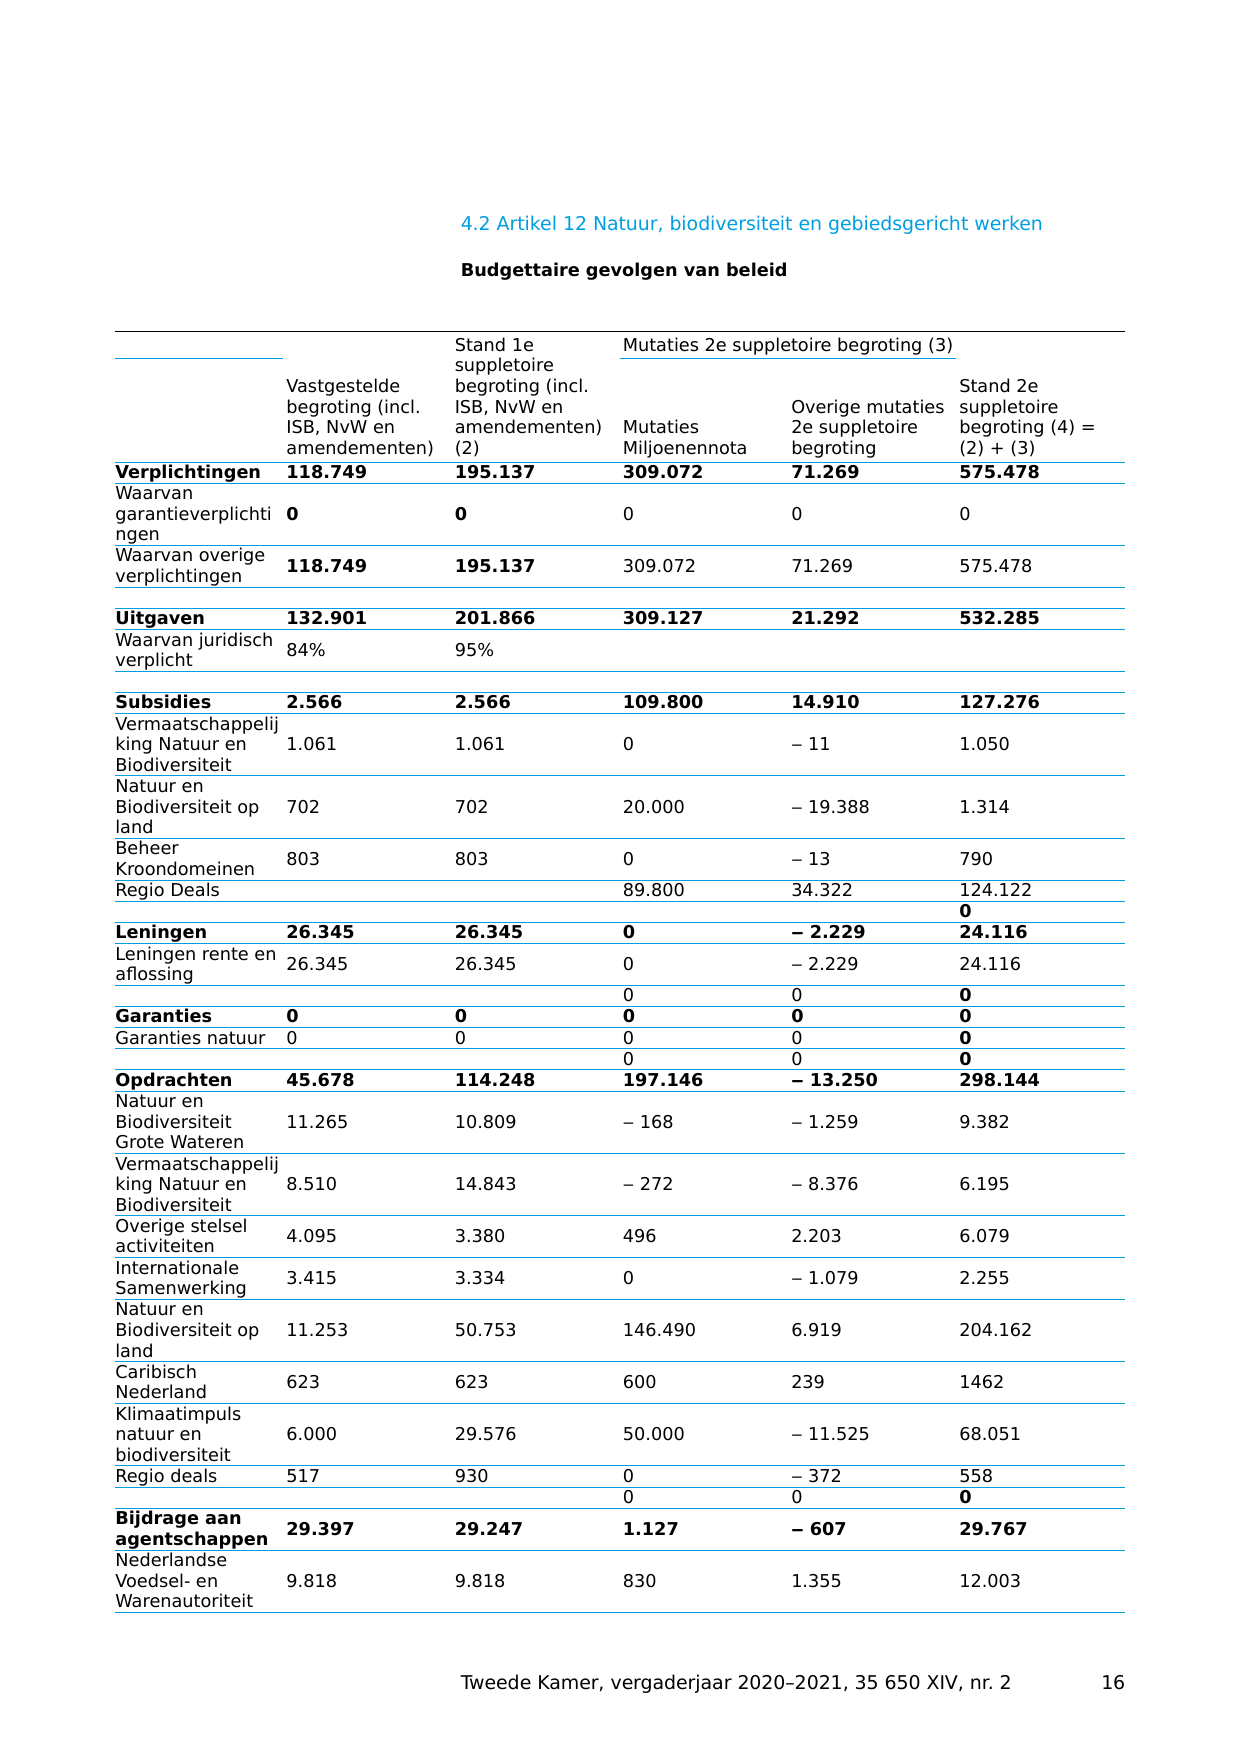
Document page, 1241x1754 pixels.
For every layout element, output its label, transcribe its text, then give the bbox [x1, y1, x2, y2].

table_cell Klimaatimpuls natuur en biodiversiteit [115, 1404, 283, 1465]
table_cell 6.000 [283, 1404, 452, 1465]
table_cell 11.253 [283, 1300, 452, 1361]
table_cell Uitgaven [115, 609, 283, 629]
table_cell 68.051 [956, 1404, 1125, 1465]
table_cell 803 [452, 839, 620, 879]
table_cell 29.247 [452, 1509, 620, 1549]
table_cell 95% [452, 630, 620, 671]
table_cell ‒ 272 [620, 1154, 788, 1215]
table_cell Vastgestelde begroting (incl. ISB, NvW en amendementen) [283, 332, 452, 461]
table_cell 132.901 [283, 609, 452, 629]
table_cell 3.415 [283, 1258, 452, 1299]
table_cell [452, 672, 620, 692]
table_cell 4.095 [283, 1216, 452, 1257]
table_cell Vermaatschappelijking Natuur en Biodiversiteit [115, 714, 283, 775]
table_cell 0 [452, 484, 620, 545]
title 4.2 Artikel 12 Natuur, biodiversiteit en gebiedsgericht werken [461, 213, 1125, 235]
table_cell [115, 1049, 283, 1069]
text Budgettaire gevolgen van beleid [461, 258, 1125, 281]
table_cell Verplichtingen [115, 463, 283, 482]
table_cell 0 [283, 1007, 452, 1027]
table_cell 3.380 [452, 1216, 620, 1257]
table_cell [956, 588, 1125, 608]
table_cell [452, 1049, 620, 1069]
table_cell 309.127 [620, 609, 788, 629]
table_cell 0 [620, 484, 788, 545]
table_cell 20.000 [620, 776, 788, 838]
table_cell 0 [620, 1049, 788, 1069]
table_cell [788, 902, 956, 922]
table_cell 600 [620, 1362, 788, 1403]
table_cell 118.749 [283, 546, 452, 587]
table_cell 24.116 [956, 944, 1125, 985]
table_cell 532.285 [956, 609, 1125, 629]
table_cell 11.265 [283, 1092, 452, 1153]
table_cell 71.269 [788, 463, 956, 482]
table_cell 0 [620, 1028, 788, 1048]
table_cell Garanties [115, 1007, 283, 1027]
table_cell [115, 986, 283, 1006]
table_cell 309.072 [620, 546, 788, 587]
table_cell ‒ 168 [620, 1092, 788, 1153]
table_cell 114.248 [452, 1070, 620, 1091]
table_cell ‒ 2.229 [788, 944, 956, 985]
table_cell 0 [620, 714, 788, 775]
table_cell [620, 902, 788, 922]
table_cell ‒ 19.388 [788, 776, 956, 838]
table_cell 0 [788, 1049, 956, 1069]
table_cell 2.203 [788, 1216, 956, 1257]
table_cell 195.137 [452, 546, 620, 587]
table_cell Natuur en Biodiversiteit op land [115, 1300, 283, 1361]
table_cell 0 [283, 1028, 452, 1048]
table_cell 298.144 [956, 1070, 1125, 1091]
table_cell 0 [956, 1049, 1125, 1069]
table_cell Internationale Samenwerking [115, 1258, 283, 1299]
table_cell [452, 902, 620, 922]
table_cell Beheer Kroondomeinen [115, 839, 283, 879]
table_cell 558 [956, 1466, 1125, 1487]
table_cell ‒ 2.229 [788, 923, 956, 943]
table_cell 71.269 [788, 546, 956, 587]
table_cell ‒ 11.525 [788, 1404, 956, 1465]
table_cell 12.003 [956, 1551, 1125, 1612]
table_cell [283, 881, 452, 901]
table_cell 34.322 [788, 881, 956, 901]
table_cell ‒ 1.259 [788, 1092, 956, 1153]
table_cell 0 [956, 1028, 1125, 1048]
table_cell 1.355 [788, 1551, 956, 1612]
table_cell [115, 332, 283, 358]
table_cell Caribisch Nederland [115, 1362, 283, 1403]
table_cell 0 [956, 1007, 1125, 1027]
table_cell [283, 986, 452, 1006]
table_cell Mutaties Miljoenennota [620, 359, 788, 461]
table_cell 0 [788, 986, 956, 1006]
table_cell [452, 881, 620, 901]
table_cell Overige mutaties 2e suppletoire begroting [788, 359, 956, 461]
table_cell [452, 1488, 620, 1508]
table_cell [283, 1049, 452, 1069]
table_cell 0 [788, 1028, 956, 1048]
table_cell ‒ 607 [788, 1509, 956, 1549]
table_cell Natuur en Biodiversiteit op land [115, 776, 283, 838]
table_cell Mutaties 2e suppletoire begroting (3) [620, 332, 956, 358]
table_cell Leningen [115, 923, 283, 943]
table_cell 0 [620, 1007, 788, 1027]
table_cell ‒ 11 [788, 714, 956, 775]
table_cell [620, 630, 788, 671]
table_cell 702 [283, 776, 452, 838]
table_cell Overige stelsel activiteiten [115, 1216, 283, 1257]
table_header Budgettaire gevolgen van beleid artikel 12 Natuur, biodiversiteit en gebiedsgericht werken (bedragen x € 1.000) [115, 283, 1125, 331]
table_cell 0 [788, 1007, 956, 1027]
table_cell 0 [452, 1007, 620, 1027]
table_cell 930 [452, 1466, 620, 1487]
table_cell 197.146 [620, 1070, 788, 1091]
table_cell 803 [283, 839, 452, 879]
table_cell 623 [283, 1362, 452, 1403]
table_cell 26.345 [283, 944, 452, 985]
table_cell 0 [620, 986, 788, 1006]
table_cell 2.255 [956, 1258, 1125, 1299]
table_cell 0 [452, 1028, 620, 1048]
table_cell Natuur en Biodiversiteit Grote Wateren [115, 1092, 283, 1153]
table_cell 2.566 [283, 693, 452, 713]
table_cell 0 [788, 484, 956, 545]
table_cell [620, 672, 788, 692]
table_cell Stand 1e suppletoire begroting (incl. ISB, NvW en amendementen) (2) [452, 332, 620, 461]
table_cell 204.162 [956, 1300, 1125, 1361]
table_cell 575.478 [956, 463, 1125, 482]
table_cell 0 [956, 1488, 1125, 1508]
table_cell 239 [788, 1362, 956, 1403]
table_cell 575.478 [956, 546, 1125, 587]
table_cell 29.397 [283, 1509, 452, 1549]
table_cell Leningen rente en aflossing [115, 944, 283, 985]
table_cell 0 [620, 1488, 788, 1508]
table_cell [788, 672, 956, 692]
table_cell 84% [283, 630, 452, 671]
table_cell 1.061 [452, 714, 620, 775]
table_cell 127.276 [956, 693, 1125, 713]
table_cell 3.334 [452, 1258, 620, 1299]
table_cell [115, 359, 283, 461]
table_cell 790 [956, 839, 1125, 879]
table_cell Regio Deals [115, 881, 283, 901]
table_cell 8.510 [283, 1154, 452, 1215]
table_cell ‒ 13.250 [788, 1070, 956, 1091]
table_cell 50.000 [620, 1404, 788, 1465]
table_cell 24.116 [956, 923, 1125, 943]
table_cell 1462 [956, 1362, 1125, 1403]
table_cell 14.843 [452, 1154, 620, 1215]
table_cell 0 [620, 839, 788, 879]
table_cell 29.576 [452, 1404, 620, 1465]
table_cell 830 [620, 1551, 788, 1612]
table_cell 50.753 [452, 1300, 620, 1361]
table_cell [283, 1488, 452, 1508]
table_cell 1.127 [620, 1509, 788, 1549]
table_cell [283, 672, 452, 692]
table_cell Regio deals [115, 1466, 283, 1487]
table_cell 118.749 [283, 463, 452, 482]
table_cell [620, 588, 788, 608]
table_cell 6.079 [956, 1216, 1125, 1257]
table_cell 124.122 [956, 881, 1125, 901]
table_cell 0 [956, 484, 1125, 545]
table_cell 1.061 [283, 714, 452, 775]
table_cell [115, 588, 283, 608]
table_cell ‒ 13 [788, 839, 956, 879]
table_cell Bijdrage aan agentschappen [115, 1509, 283, 1549]
table_cell 26.345 [452, 944, 620, 985]
table_cell 0 [956, 902, 1125, 922]
table_cell 6.195 [956, 1154, 1125, 1215]
table_cell [956, 630, 1125, 671]
table_cell [788, 588, 956, 608]
table_cell 9.382 [956, 1092, 1125, 1153]
table_cell 702 [452, 776, 620, 838]
table_cell Opdrachten [115, 1070, 283, 1091]
table_cell 14.910 [788, 693, 956, 713]
table_cell 146.490 [620, 1300, 788, 1361]
table_cell [452, 588, 620, 608]
table_cell 0 [283, 484, 452, 545]
table_cell 0 [956, 986, 1125, 1006]
table_cell Nederlandse Voedsel- en Warenautoriteit [115, 1551, 283, 1612]
table_cell Stand 2e suppletoire begroting (4) = (2) + (3) [956, 332, 1125, 461]
table_cell [115, 672, 283, 692]
table_cell 0 [620, 1466, 788, 1487]
table_cell Vermaatschappelijking Natuur en Biodiversiteit [115, 1154, 283, 1215]
table_cell [956, 672, 1125, 692]
table_cell [452, 986, 620, 1006]
table_cell 0 [620, 944, 788, 985]
table_cell 309.072 [620, 463, 788, 482]
table_cell Waarvan garantieverplichtingen [115, 484, 283, 545]
table_cell 9.818 [283, 1551, 452, 1612]
table_cell Waarvan overige verplichtingen [115, 546, 283, 587]
table_cell 89.800 [620, 881, 788, 901]
table_cell ‒ 1.079 [788, 1258, 956, 1299]
table_cell 201.866 [452, 609, 620, 629]
table_cell 517 [283, 1466, 452, 1487]
table_cell 0 [788, 1488, 956, 1508]
table_cell [283, 902, 452, 922]
table_cell ‒ 372 [788, 1466, 956, 1487]
table_cell ‒ 8.376 [788, 1154, 956, 1215]
table_cell 26.345 [452, 923, 620, 943]
table_cell 2.566 [452, 693, 620, 713]
table_cell 1.050 [956, 714, 1125, 775]
table_cell Waarvan juridisch verplicht [115, 630, 283, 671]
table_cell Subsidies [115, 693, 283, 713]
table_cell Garanties natuur [115, 1028, 283, 1048]
table_cell [283, 588, 452, 608]
table_cell 6.919 [788, 1300, 956, 1361]
table_cell 9.818 [452, 1551, 620, 1612]
table_cell 0 [620, 1258, 788, 1299]
table_cell 26.345 [283, 923, 452, 943]
table_cell [115, 1488, 283, 1508]
table_cell 0 [620, 923, 788, 943]
table_cell 496 [620, 1216, 788, 1257]
table_cell 623 [452, 1362, 620, 1403]
table_cell 195.137 [452, 463, 620, 482]
table_cell 45.678 [283, 1070, 452, 1091]
table_cell 1.314 [956, 776, 1125, 838]
table_cell [115, 902, 283, 922]
table_cell 109.800 [620, 693, 788, 713]
table_cell 29.767 [956, 1509, 1125, 1549]
table_cell [788, 630, 956, 671]
table_cell 10.809 [452, 1092, 620, 1153]
table_cell 21.292 [788, 609, 956, 629]
